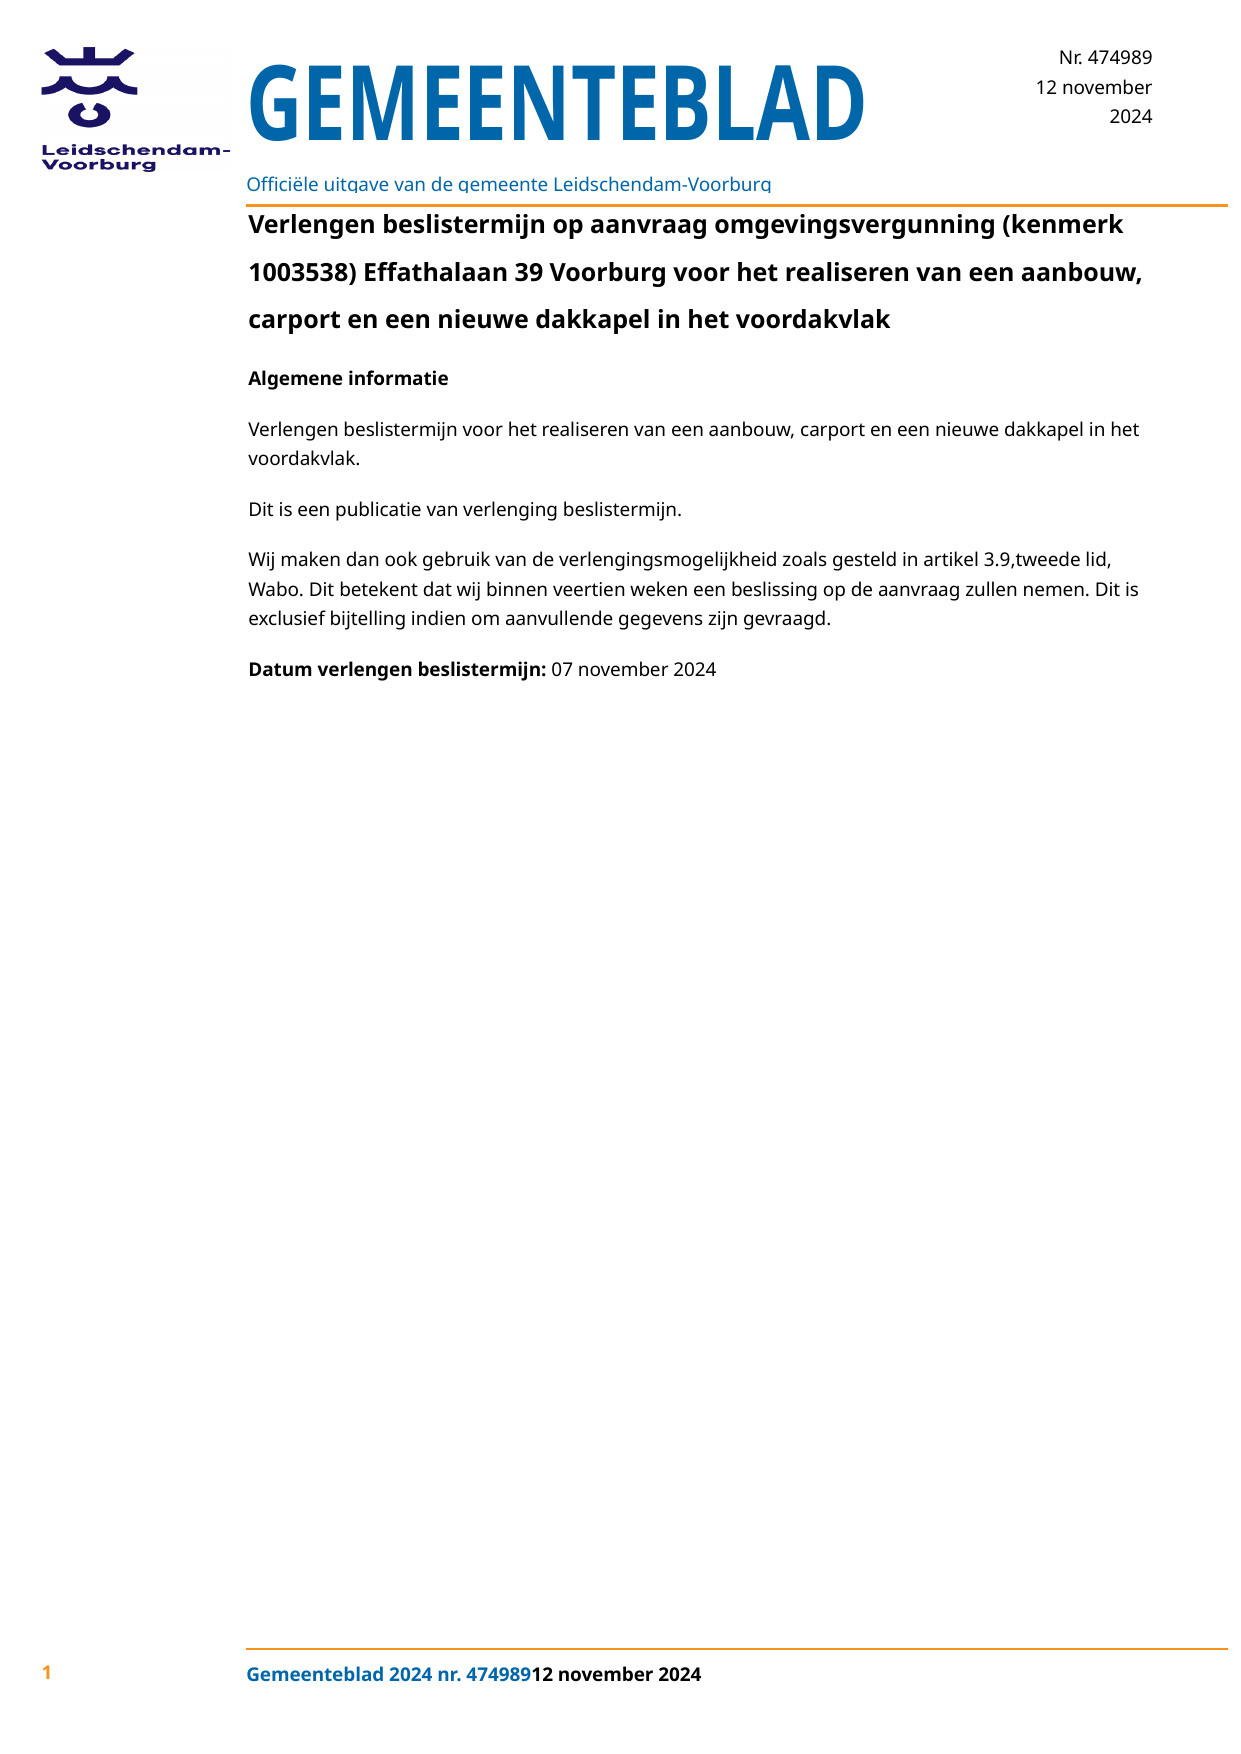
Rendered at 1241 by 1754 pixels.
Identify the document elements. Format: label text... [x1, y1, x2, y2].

text Verlengen beslistermijn op aanvraag omgevingsvergunning (kenmerk 1003538) Effathalaan 39 Voorburg voor het realiseren van een aanbouw, carport en een nieuwe dakkapel in het voordakvlak [248, 207, 1152, 336]
picture [41, 47, 231, 172]
text Wij maken dan ook gebruik van de verlengingsmogelijkheid zoals gesteld in artikel 3.9,tweede lid, Wabo. Dit betekent dat wij binnen veertien weken een beslissing op de aanvraag zullen nemen. Dit is exclusief bijtelling indien om aanvullende gegevens zijn gevraagd. [248, 546, 1152, 631]
text Datum verlengen beslistermijn: 07 november 2024 [248, 656, 1152, 682]
text Dit is een publicatie van verlenging beslistermijn. [248, 496, 1152, 522]
text Algemene informatie [248, 366, 1152, 391]
text Verlengen beslistermijn voor het realiseren van een aanbouw, carport en een nieuwe dakkapel in het voordakvlak. [248, 416, 1152, 471]
